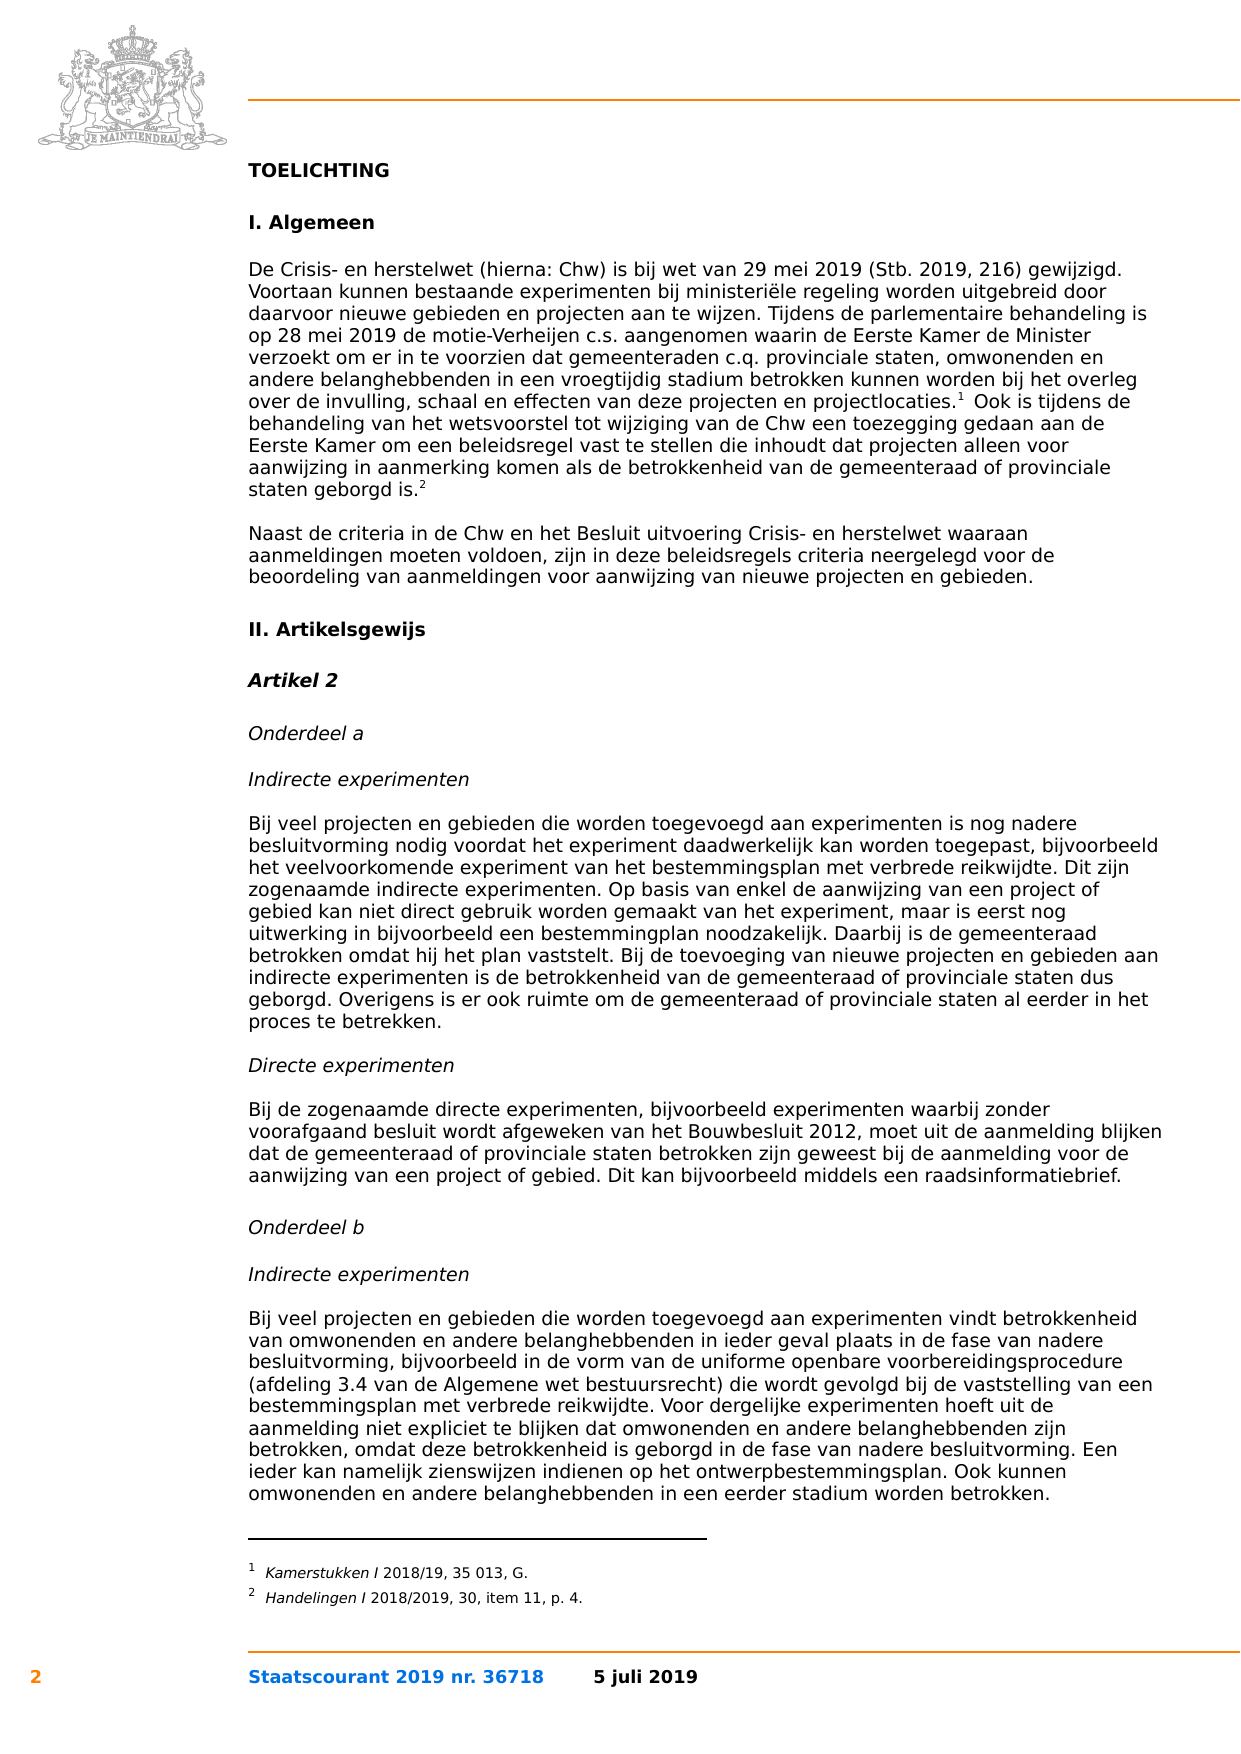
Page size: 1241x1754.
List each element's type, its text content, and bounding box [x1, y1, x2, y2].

text Handelingen I 2018/2019, 30, item 11, p. 4. [248, 1586, 1163, 1608]
subtitle TOELICHTING [248, 160, 1163, 182]
subtitle Directe experimenten [248, 1055, 1163, 1077]
subtitle Indirecte experimenten [248, 1264, 1163, 1286]
subtitle II. Artikelsgewijs [248, 618, 1163, 640]
text Bij de zogenaamde directe experimenten, bijvoorbeeld experimenten waarbij zonder voorafgaand besluit wordt afgeweken van het Bouwbesluit 2012, moet uit de aanmelding blijken dat de gemeenteraad of provinciale staten betrokken zijn geweest bij de aanmelding voor de aanwijzing van een project of gebied. Dit kan bijvoorbeeld middels een raadsinformatiebrief. [248, 1099, 1163, 1187]
text Kamerstukken I 2018/19, 35 013, G. [248, 1561, 1163, 1583]
subtitle Artikel 2 [248, 670, 1163, 692]
text Bij veel projecten en gebieden die worden toegevoegd aan experimenten is nog nadere besluitvorming nodig voordat het experiment daadwerkelijk kan worden toegepast, bijvoorbeeld het veelvoorkomende experiment van het bestemmingsplan met verbrede reikwijdte. Dit zijn zogenaamde indirecte experimenten. Op basis van enkel de aanwijzing van een project of gebied kan niet direct gebruik worden gemaakt van het experiment, maar is eerst nog uitwerking in bijvoorbeeld een bestemmingplan noodzakelijk. Daarbij is de gemeenteraad betrokken omdat hij het plan vaststelt. Bij de toevoeging van nieuwe projecten en gebieden aan indirecte experimenten is de betrokkenheid van de gemeenteraad of provinciale staten dus geborgd. Overigens is er ook ruimte om de gemeenteraad of provinciale staten al eerder in het proces te betrekken. [248, 813, 1163, 1033]
text Naast de criteria in de Chw en het Besluit uitvoering Crisis- en herstelwet waaraan aanmeldingen moeten voldoen, zijn in deze beleidsregels criteria neergelegd voor de beoordeling van aanmeldingen voor aanwijzing van nieuwe projecten en gebieden. [248, 522, 1163, 588]
picture [38, 25, 227, 150]
subtitle Onderdeel b [248, 1217, 1163, 1239]
subtitle Indirecte experimenten [248, 769, 1163, 791]
text De Crisis- en herstelwet (hierna: Chw) is bij wet van 29 mei 2019 (Stb. 2019, 216) gewijzigd. Voortaan kunnen bestaande experimenten bij ministeriële regeling worden uitgebreid door daarvoor nieuwe gebieden en projecten aan te wijzen. Tijdens de parlementaire behandeling is op 28 mei 2019 de motie-Verheijen c.s. aangenomen waarin de Eerste Kamer de Minister verzoekt om er in te voorzien dat gemeenteraden c.q. provinciale staten, omwonenden en andere belanghebbenden in een vroegtijdig stadium betrokken kunnen worden bij het overleg over de invulling, schaal en effecten van deze projecten en projectlocaties. Ook is tijdens de behandeling van het wetsvoorstel tot wijziging van de Chw een toezegging gedaan aan de Eerste Kamer om een beleidsregel vast te stellen die inhoudt dat projecten alleen voor aanwijzing in aanmerking komen als de betrokkenheid van de gemeenteraad of provinciale staten geborgd is. [248, 259, 1163, 501]
text Bij veel projecten en gebieden die worden toegevoegd aan experimenten vindt betrokkenheid van omwonenden en andere belanghebbenden in ieder geval plaats in de fase van nadere besluitvorming, bijvoorbeeld in de vorm van de uniforme openbare voorbereidingsprocedure (afdeling 3.4 van de Algemene wet bestuursrecht) die wordt gevolgd bij de vaststelling van een bestemmingsplan met verbrede reikwijdte. Voor dergelijke experimenten hoeft uit de aanmelding niet expliciet te blijken dat omwonenden en andere belanghebbenden zijn betrokken, omdat deze betrokkenheid is geborgd in de fase van nadere besluitvorming. Een ieder kan namelijk zienswijzen indienen op het ontwerpbestemmingsplan. Ook kunnen omwonenden en andere belanghebbenden in een eerder stadium worden betrokken. [248, 1307, 1163, 1505]
subtitle I. Algemeen [248, 212, 1163, 234]
subtitle Onderdeel a [248, 722, 1163, 744]
